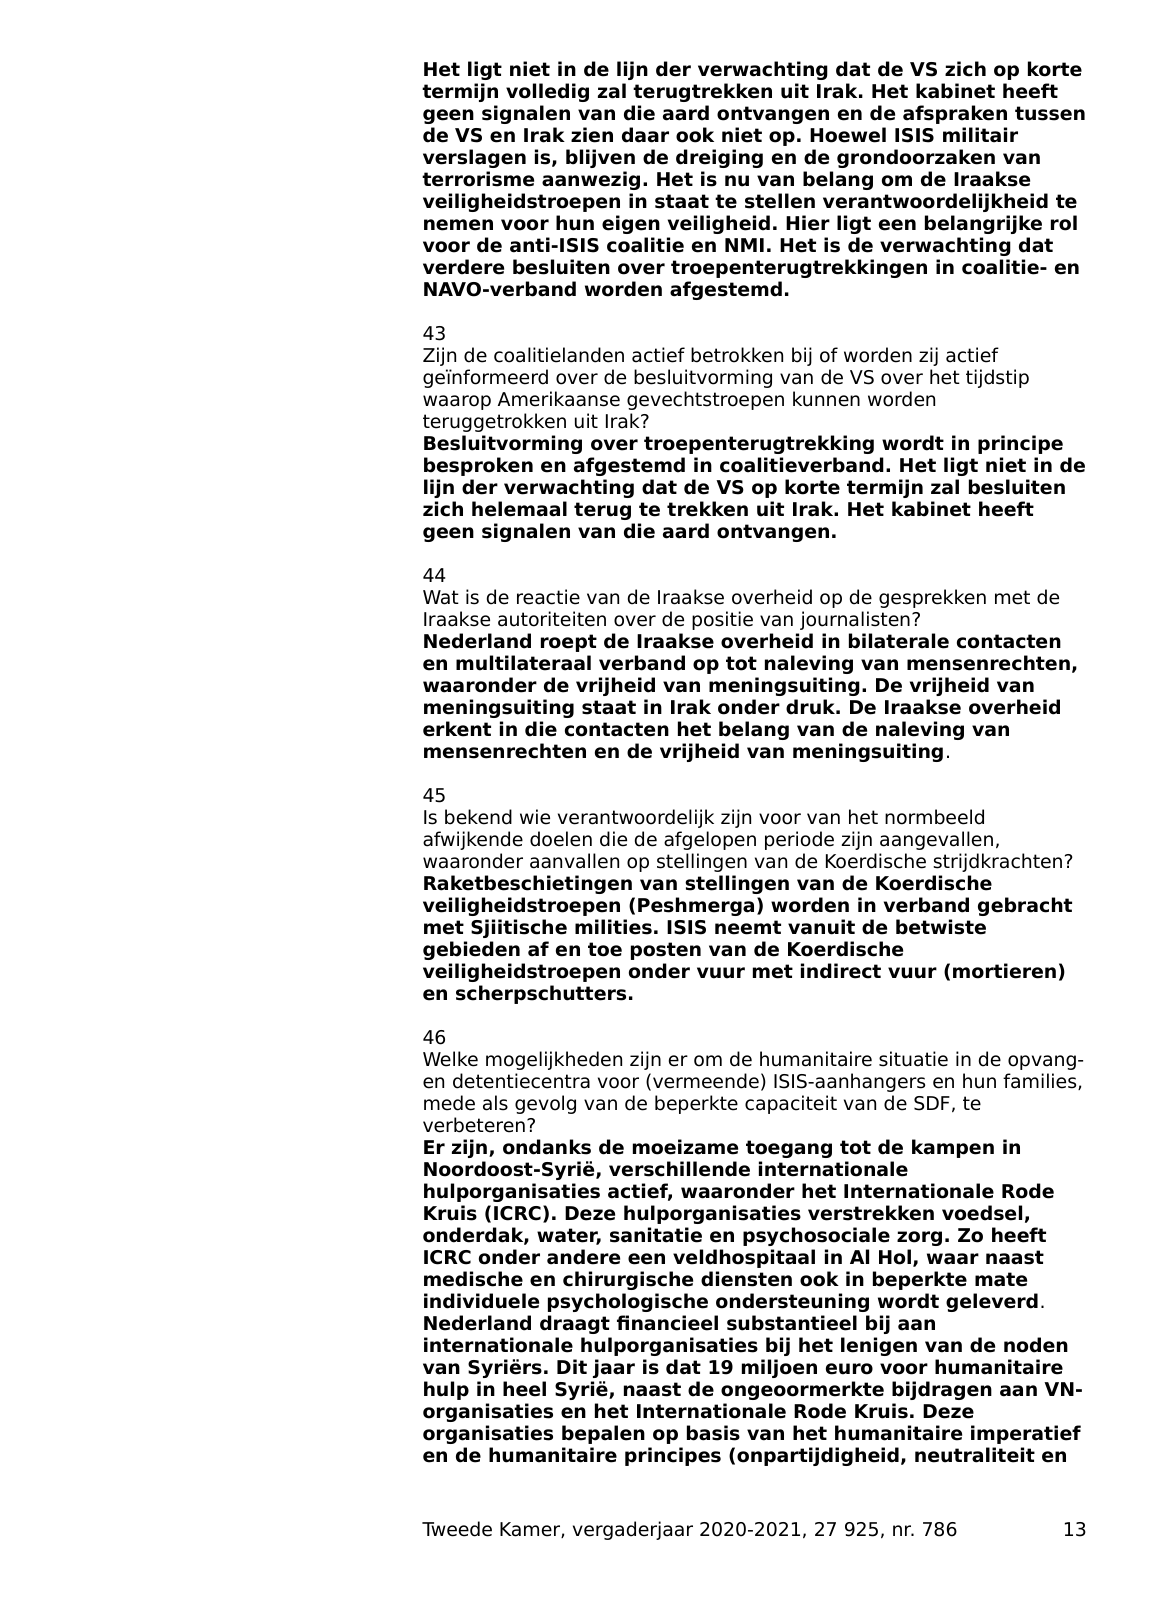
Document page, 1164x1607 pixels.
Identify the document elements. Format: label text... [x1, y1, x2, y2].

text 44 [422, 565, 1087, 587]
text 45 [422, 785, 1087, 807]
text Zijn de coalitielanden actief betrokken bij of worden zij actief geïnformeerd over de besluitvorming van de VS over het tijdstip waarop Amerikaanse gevechtstroepen kunnen worden teruggetrokken uit Irak? [422, 345, 1087, 433]
text 43 [422, 323, 1087, 345]
text Is bekend wie verantwoordelijk zijn voor van het normbeeld afwijkende doelen die de afgelopen periode zijn aangevallen, waaronder aanvallen op stellingen van de Koerdische strijdkrachten? [422, 807, 1087, 873]
text Raketbeschietingen van stellingen van de Koerdische veiligheidstroepen (Peshmerga) worden in verband gebracht met Sjiitische milities. ISIS neemt vanuit de betwiste gebieden af en toe posten van de Koerdische veiligheidstroepen onder vuur met indirect vuur (mortieren) en scherpschutters. [422, 873, 1087, 1005]
text Wat is de reactie van de Iraakse overheid op de gesprekken met de Iraakse autoriteiten over de positie van journalisten? [422, 587, 1087, 631]
text Nederland roept de Iraakse overheid in bilaterale contacten en multilateraal verband op tot naleving van mensenrechten, waaronder de vrijheid van meningsuiting. De vrijheid van meningsuiting staat in Irak onder druk. De Iraakse overheid erkent in die contacten het belang van de naleving van mensenrechten en de vrijheid van meningsuiting. [422, 631, 1087, 763]
text Besluitvorming over troepenterugtrekking wordt in principe besproken en afgestemd in coalitieverband. Het ligt niet in de lijn der verwachting dat de VS op korte termijn zal besluiten zich helemaal terug te trekken uit Irak. Het kabinet heeft geen signalen van die aard ontvangen. [422, 433, 1087, 543]
text Welke mogelijkheden zijn er om de humanitaire situatie in de opvang- en detentiecentra voor (vermeende) ISIS-aanhangers en hun families, mede als gevolg van de beperkte capaciteit van de SDF, te verbeteren? [422, 1049, 1087, 1137]
text Het ligt niet in de lijn der verwachting dat de VS zich op korte termijn volledig zal terugtrekken uit Irak. Het kabinet heeft geen signalen van die aard ontvangen en de afspraken tussen de VS en Irak zien daar ook niet op. Hoewel ISIS militair verslagen is, blijven de dreiging en de grondoorzaken van terrorisme aanwezig. Het is nu van belang om de Iraakse veiligheidstroepen in staat te stellen verantwoordelijkheid te nemen voor hun eigen veiligheid. Hier ligt een belangrijke rol voor de anti-ISIS coalitie en NMI. Het is de verwachting dat verdere besluiten over troepenterugtrekkingen in coalitie- en NAVO-verband worden afgestemd. [422, 59, 1087, 301]
text Er zijn, ondanks de moeizame toegang tot de kampen in Noordoost-Syrië, verschillende internationale hulporganisaties actief, waaronder het Internationale Rode Kruis (ICRC). Deze hulporganisaties verstrekken voedsel, onderdak, water, sanitatie en psychosociale zorg. Zo heeft ICRC onder andere een veldhospitaal in Al Hol, waar naast medische en chirurgische diensten ook in beperkte mate individuele psychologische ondersteuning wordt geleverd. [422, 1137, 1087, 1313]
text Nederland draagt financieel substantieel bij aan internationale hulporganisaties bij het lenigen van de noden van Syriërs. Dit jaar is dat 19 miljoen euro voor humanitaire hulp in heel Syrië, naast de ongeoormerkte bijdragen aan VN-organisaties en het Internationale Rode Kruis. Deze organisaties bepalen op basis van het humanitaire imperatief en de humanitaire principes (onpartijdigheid, neutraliteit en [422, 1313, 1087, 1467]
text 46 [422, 1027, 1087, 1049]
